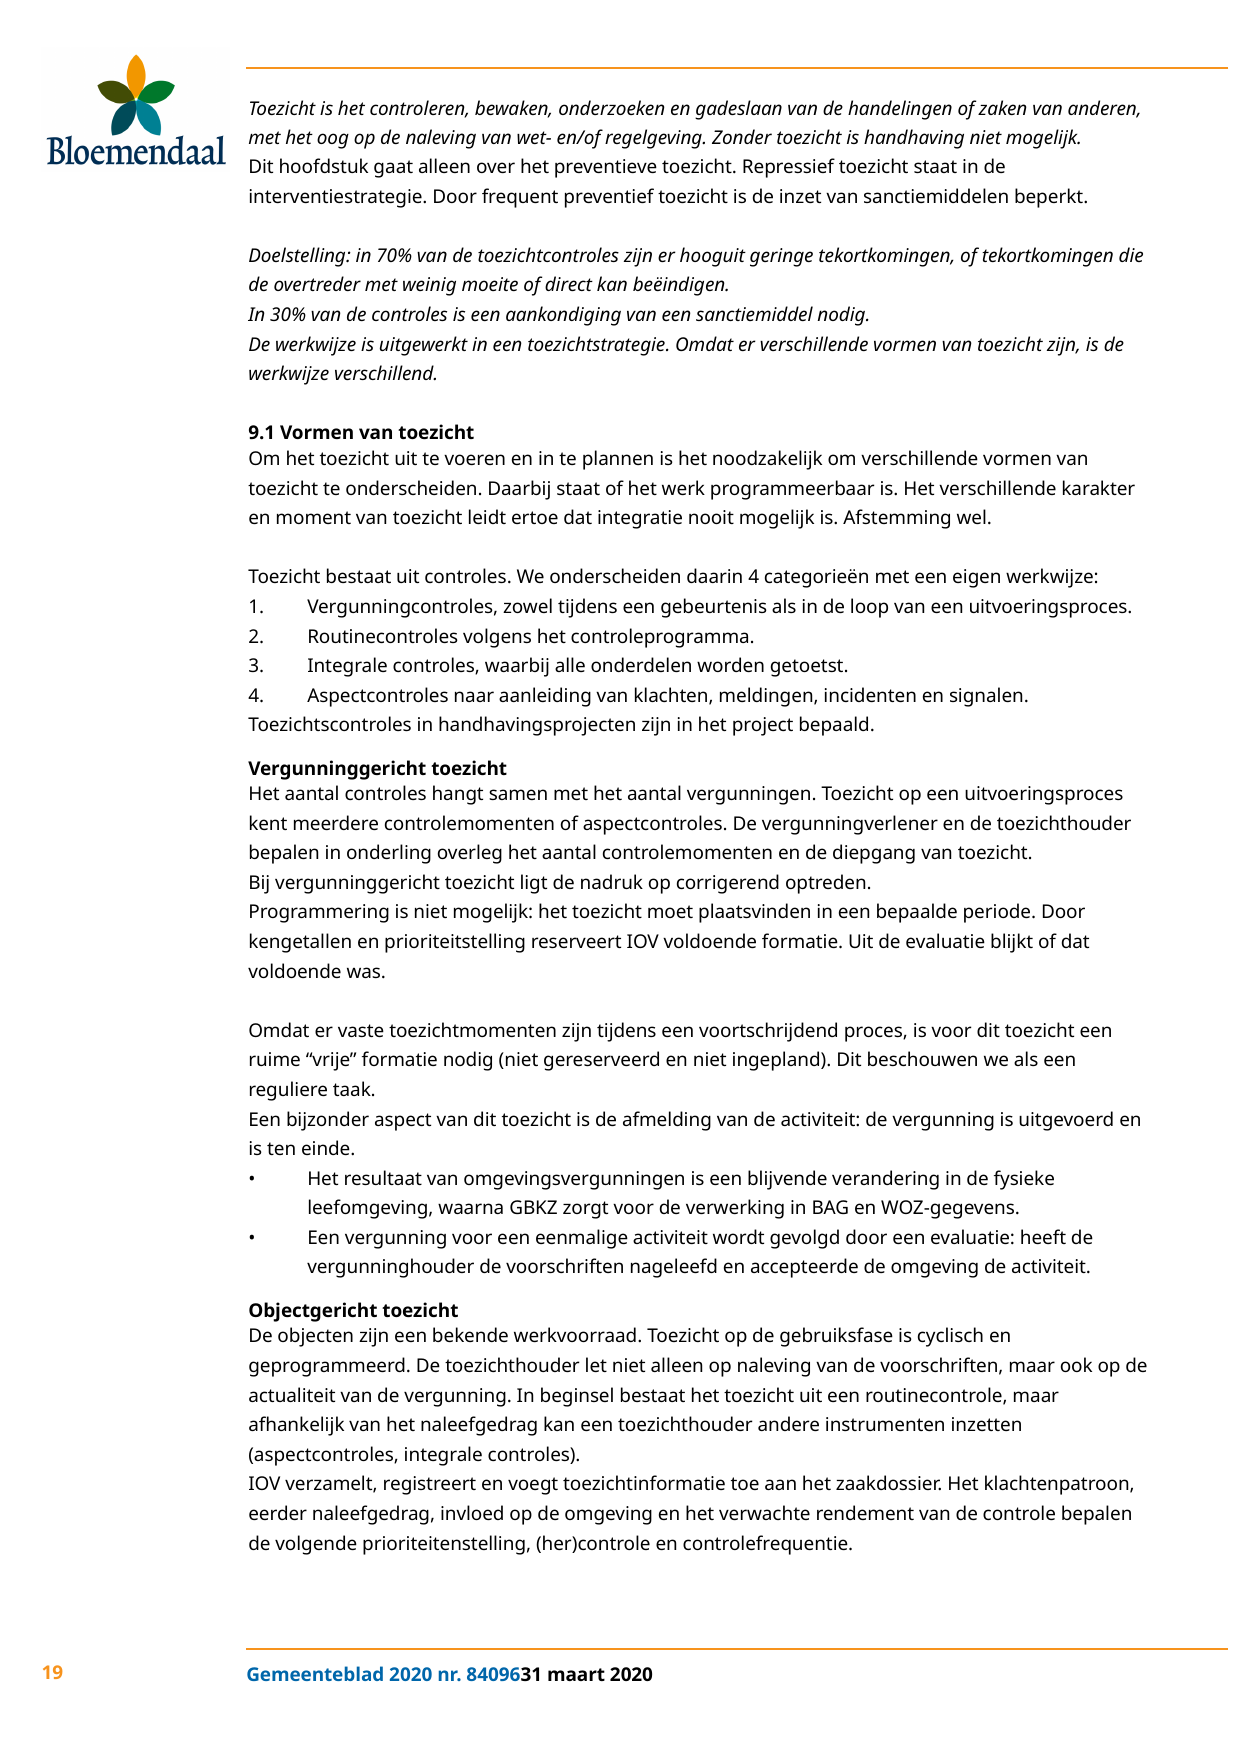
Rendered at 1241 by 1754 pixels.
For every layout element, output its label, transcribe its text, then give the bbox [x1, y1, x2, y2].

text Omdat er vaste toezichtmomenten zijn tijdens een voortschrijdend proces, is voor dit toezicht een ruime “vrije” formatie nodig (niet gereserveerd en niet ingepland). Dit beschouwen we als een reguliere taak. [248, 1017, 1152, 1102]
text IOV verzamelt, registreert en voegt toezichtinformatie toe aan het zaakdossier. Het klachtenpatroon, eerder naleefgedrag, invloed op de omgeving en het verwachte rendement van de controle bepalen de volgende prioriteitenstelling, (her)controle en controlefrequentie. [248, 1471, 1152, 1555]
text Programmering is niet mogelijk: het toezicht moet plaatsvinden in een bepaalde periode. Door kengetallen en prioriteitstelling reserveert IOV voldoende formatie. Uit de evaluatie blijkt of dat voldoende was. [248, 899, 1152, 984]
text Dit hoofdstuk gaat alleen over het preventieve toezicht. Repressief toezicht staat in de interventiestrategie. Door frequent preventief toezicht is de inzet van sanctiemiddelen beperkt. [248, 153, 1152, 209]
text De werkwijze is uitgewerkt in een toezichtstrategie. Omdat er verschillende vormen van toezicht zijn, is de werkwijze verschillend. [248, 331, 1152, 386]
text Om het toezicht uit te voeren en in te plannen is het noodzakelijk om verschillende vormen van toezicht te onderscheiden. Daarbij staat of het werk programmeerbaar is. Het verschillende karakter en moment van toezicht leidt ertoe dat integratie nooit mogelijk is. Afstemming wel. [248, 445, 1152, 530]
list Aspectcontroles naar aanleiding van klachten, meldingen, incidenten en signalen. [248, 682, 1152, 708]
text De objecten zijn een bekende werkvoorraad. Toezicht op de gebruiksfase is cyclisch en geprogrammeerd. De toezichthouder let niet alleen op naleving van de voorschriften, maar ook op de actualiteit van de vergunning. In beginsel bestaat het toezicht uit een routinecontrole, maar afhankelijk van het naleefgedrag kan een toezichthouder andere instrumenten inzetten (aspectcontroles, integrale controles). [248, 1323, 1152, 1467]
list Een vergunning voor een eenmalige activiteit wordt gevolgd door een evaluatie: heeft de vergunninghouder de voorschriften nageleefd en accepteerde de omgeving de activiteit. [248, 1224, 1152, 1279]
list Routinecontroles volgens het controleprogramma. [248, 623, 1152, 648]
text Bij vergunninggericht toezicht ligt de nadruk op corrigerend optreden. [248, 869, 1152, 895]
text Toezicht bestaat uit controles. We onderscheiden daarin 4 categorieën met een eigen werkwijze: [248, 564, 1152, 589]
list Vergunningcontroles, zowel tijdens een gebeurtenis als in de loop van een uitvoeringsproces. [248, 593, 1152, 619]
text 9.1 Vormen van toezicht [248, 419, 1152, 445]
table_header Toezicht is het controleren, bewaken, onderzoeken en gadeslaan van de handelingen of zaken van anderen, met het oog op de naleving van wet- en/of regelgeving. Zonder toezicht is handhaving niet mogelijk. [248, 95, 1152, 150]
picture [41, 47, 231, 172]
text Doelstelling: in 70% van de toezichtcontroles zijn er hooguit geringe tekortkomingen, of tekortkomingen die de overtreder met weinig moeite of direct kan beëindigen. [248, 242, 1152, 297]
text Objectgericht toezicht [248, 1297, 1152, 1323]
text Vergunninggericht toezicht [248, 755, 1152, 780]
text Het aantal controles hangt samen met het aantal vergunningen. Toezicht op een uitvoeringsproces kent meerdere controlemomenten of aspectcontroles. De vergunningverlener en de toezichthouder bepalen in onderling overleg het aantal controlemomenten en de diepgang van toezicht. [248, 780, 1152, 865]
text In 30% van de controles is een aankondiging van een sanctiemiddel nodig. [248, 301, 1152, 327]
list Integrale controles, waarbij alle onderdelen worden getoetst. [248, 652, 1152, 678]
text Toezichtscontroles in handhavingsprojecten zijn in het project bepaald. [248, 712, 1152, 737]
text Een bijzonder aspect van dit toezicht is de afmelding van de activiteit: de vergunning is uitgevoerd en is ten einde. [248, 1106, 1152, 1161]
list Het resultaat van omgevingsvergunningen is een blijvende verandering in de fysieke leefomgeving, waarna GBKZ zorgt voor de verwerking in BAG en WOZ-gegevens. [248, 1165, 1152, 1220]
